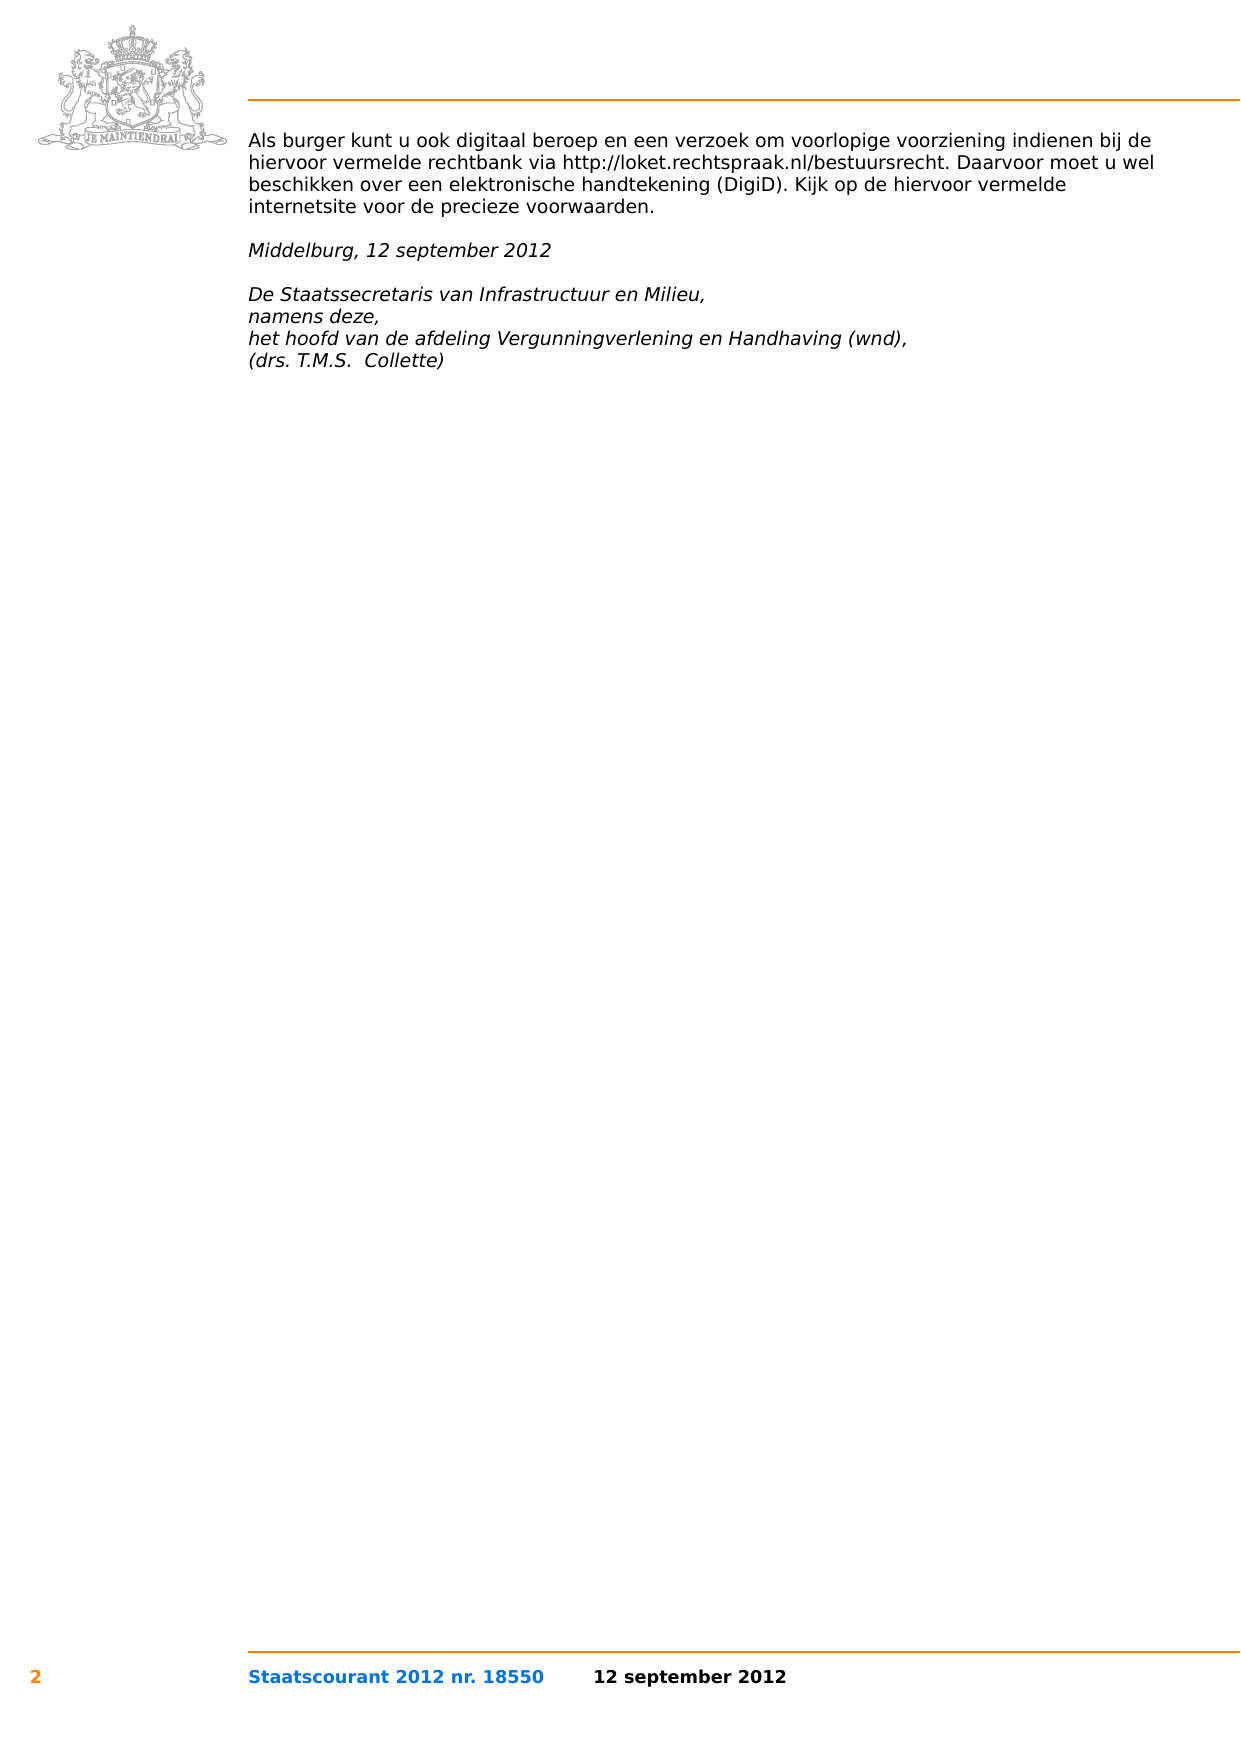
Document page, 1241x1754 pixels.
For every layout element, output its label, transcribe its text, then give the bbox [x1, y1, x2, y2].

text De Staatssecretaris van Infrastructuur en Milieu, namens deze, het hoofd van de afdeling Vergunningverlening en Handhaving (wnd), (drs. T.M.S. Collette) [248, 283, 1163, 371]
text Als burger kunt u ook digitaal beroep en een verzoek om voorlopige voorziening indienen bij de hiervoor vermelde rechtbank via http://loket.rechtspraak.nl/bestuursrecht. Daarvoor moet u wel beschikken over een elektronische handtekening (DigiD). Kijk op de hiervoor vermelde internetsite voor de precieze voorwaarden. [248, 130, 1163, 218]
picture [38, 25, 227, 150]
text Middelburg, 12 september 2012 [248, 240, 1163, 262]
